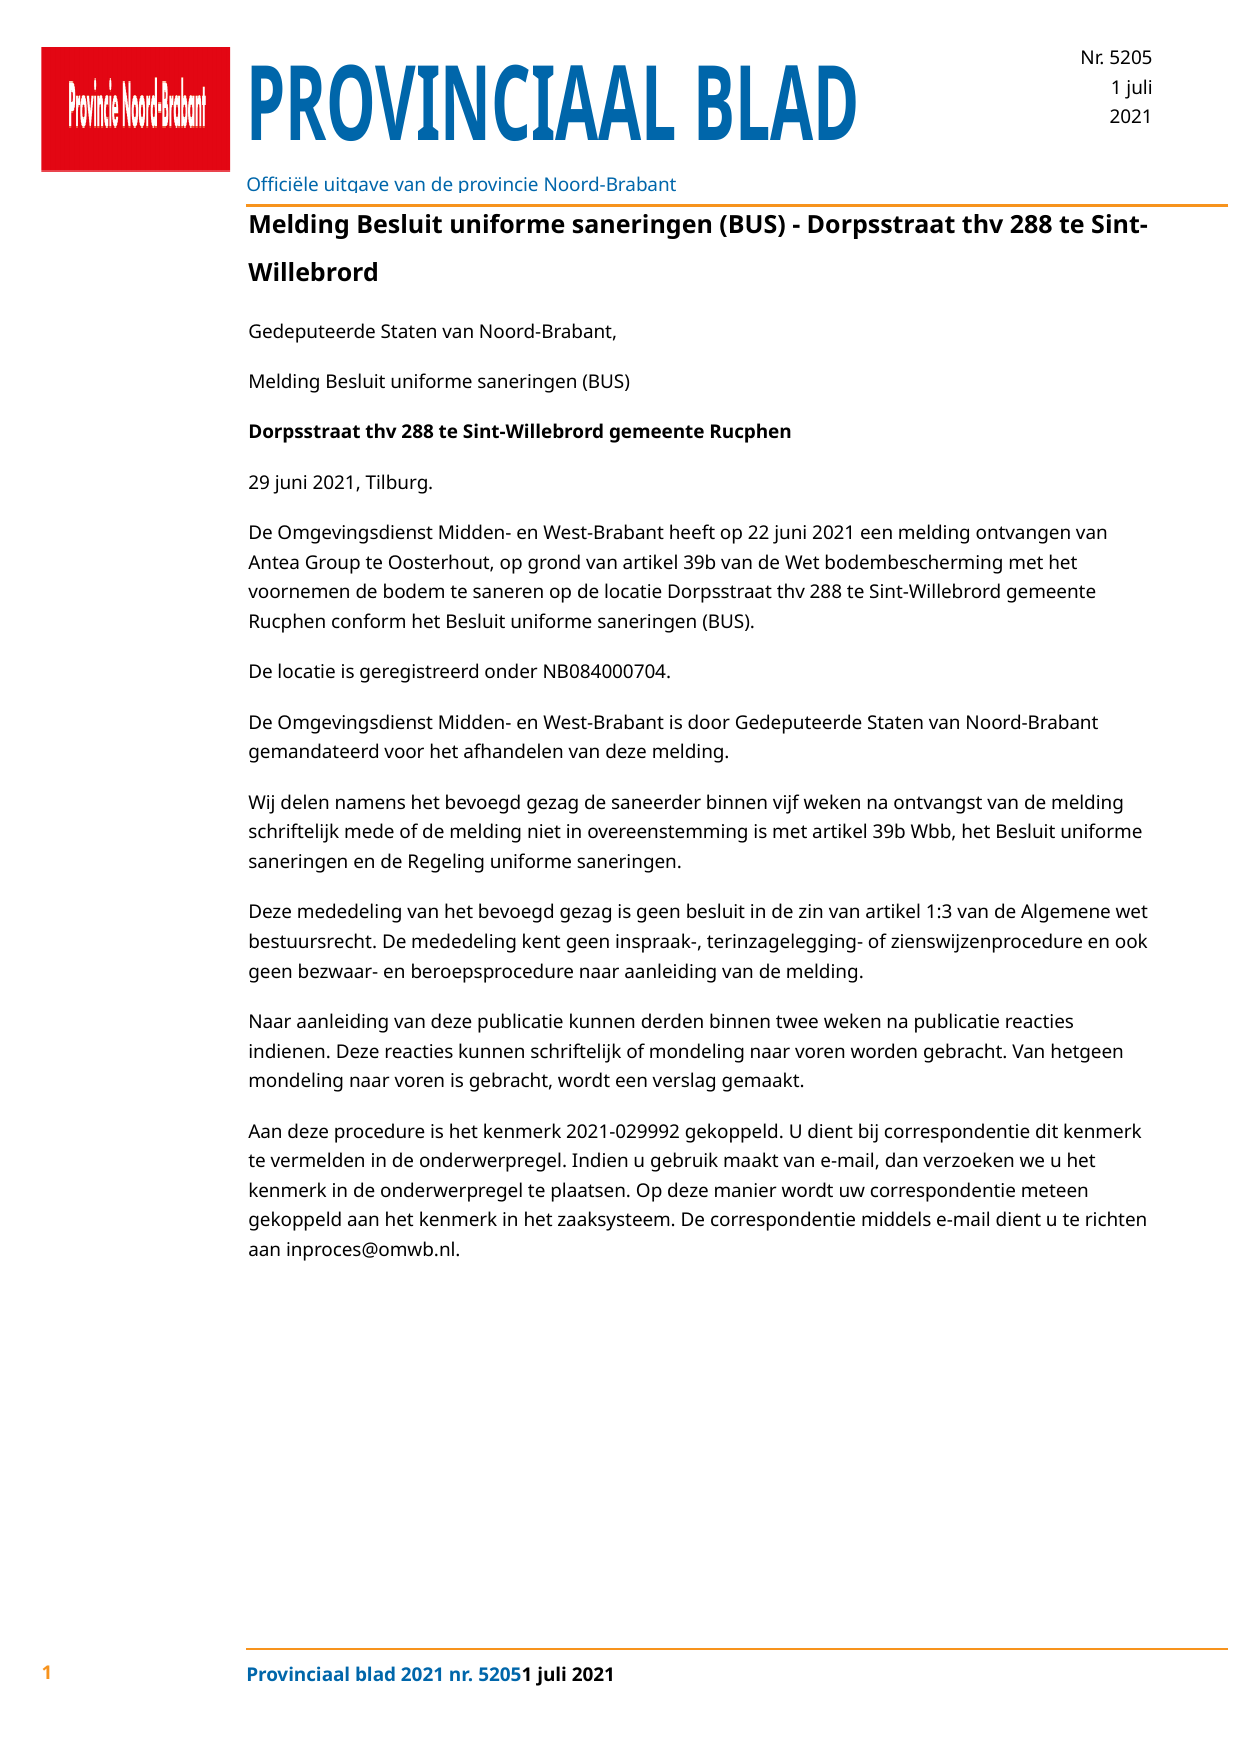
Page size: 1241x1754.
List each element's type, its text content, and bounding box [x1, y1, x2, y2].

text Melding Besluit uniforme saneringen (BUS) [248, 368, 1152, 394]
picture [41, 47, 231, 172]
text Melding Besluit uniforme saneringen (BUS) - Dorpsstraat thv 288 te Sint-Willebrord [248, 207, 1152, 288]
text Deze mededeling van het bevoegd gezag is geen besluit in de zin van artikel 1:3 van de Algemene wet bestuursrecht. De mededeling kent geen inspraak-, terinzagelegging- of zienswijzenprocedure en ook geen bezwaar- en beroepsprocedure naar aanleiding van de melding. [248, 899, 1152, 984]
text De locatie is geregistreerd onder NB084000704. [248, 659, 1152, 684]
text Naar aanleiding van deze publicatie kunnen derden binnen twee weken na publicatie reacties indienen. Deze reacties kunnen schriftelijk of mondeling naar voren worden gebracht. Van hetgeen mondeling naar voren is gebracht, wordt een verslag gemaakt. [248, 1008, 1152, 1093]
text De Omgevingsdienst Midden- en West-Brabant is door Gedeputeerde Staten van Noord-Brabant gemandateerd voor het afhandelen van deze melding. [248, 709, 1152, 764]
text Aan deze procedure is het kenmerk 2021-029992 gekoppeld. U dient bij correspondentie dit kenmerk te vermelden in de onderwerpregel. Indien u gebruik maakt van e-mail, dan verzoeken we u het kenmerk in de onderwerpregel te plaatsen. Op deze manier wordt uw correspondentie meteen gekoppeld aan het kenmerk in het zaaksysteem. De correspondentie middels e-mail dient u te richten aan inproces@omwb.nl. [248, 1118, 1152, 1262]
text Wij delen namens het bevoegd gezag de saneerder binnen vijf weken na ontvangst van de melding schriftelijk mede of de melding niet in overeenstemming is met artikel 39b Wbb, het Besluit uniforme saneringen en de Regeling uniforme saneringen. [248, 789, 1152, 874]
text De Omgevingsdienst Midden- en West-Brabant heeft op 22 juni 2021 een melding ontvangen van Antea Group te Oosterhout, op grond van artikel 39b van de Wet bodembescherming met het voornemen de bodem te saneren op de locatie Dorpsstraat thv 288 te Sint-Willebrord gemeente Rucphen conform het Besluit uniforme saneringen (BUS). [248, 519, 1152, 634]
text Dorpsstraat thv 288 te Sint-Willebrord gemeente Rucphen [248, 419, 1152, 444]
text Gedeputeerde Staten van Noord-Brabant, [248, 318, 1152, 344]
text 29 juni 2021, Tilburg. [248, 469, 1152, 495]
